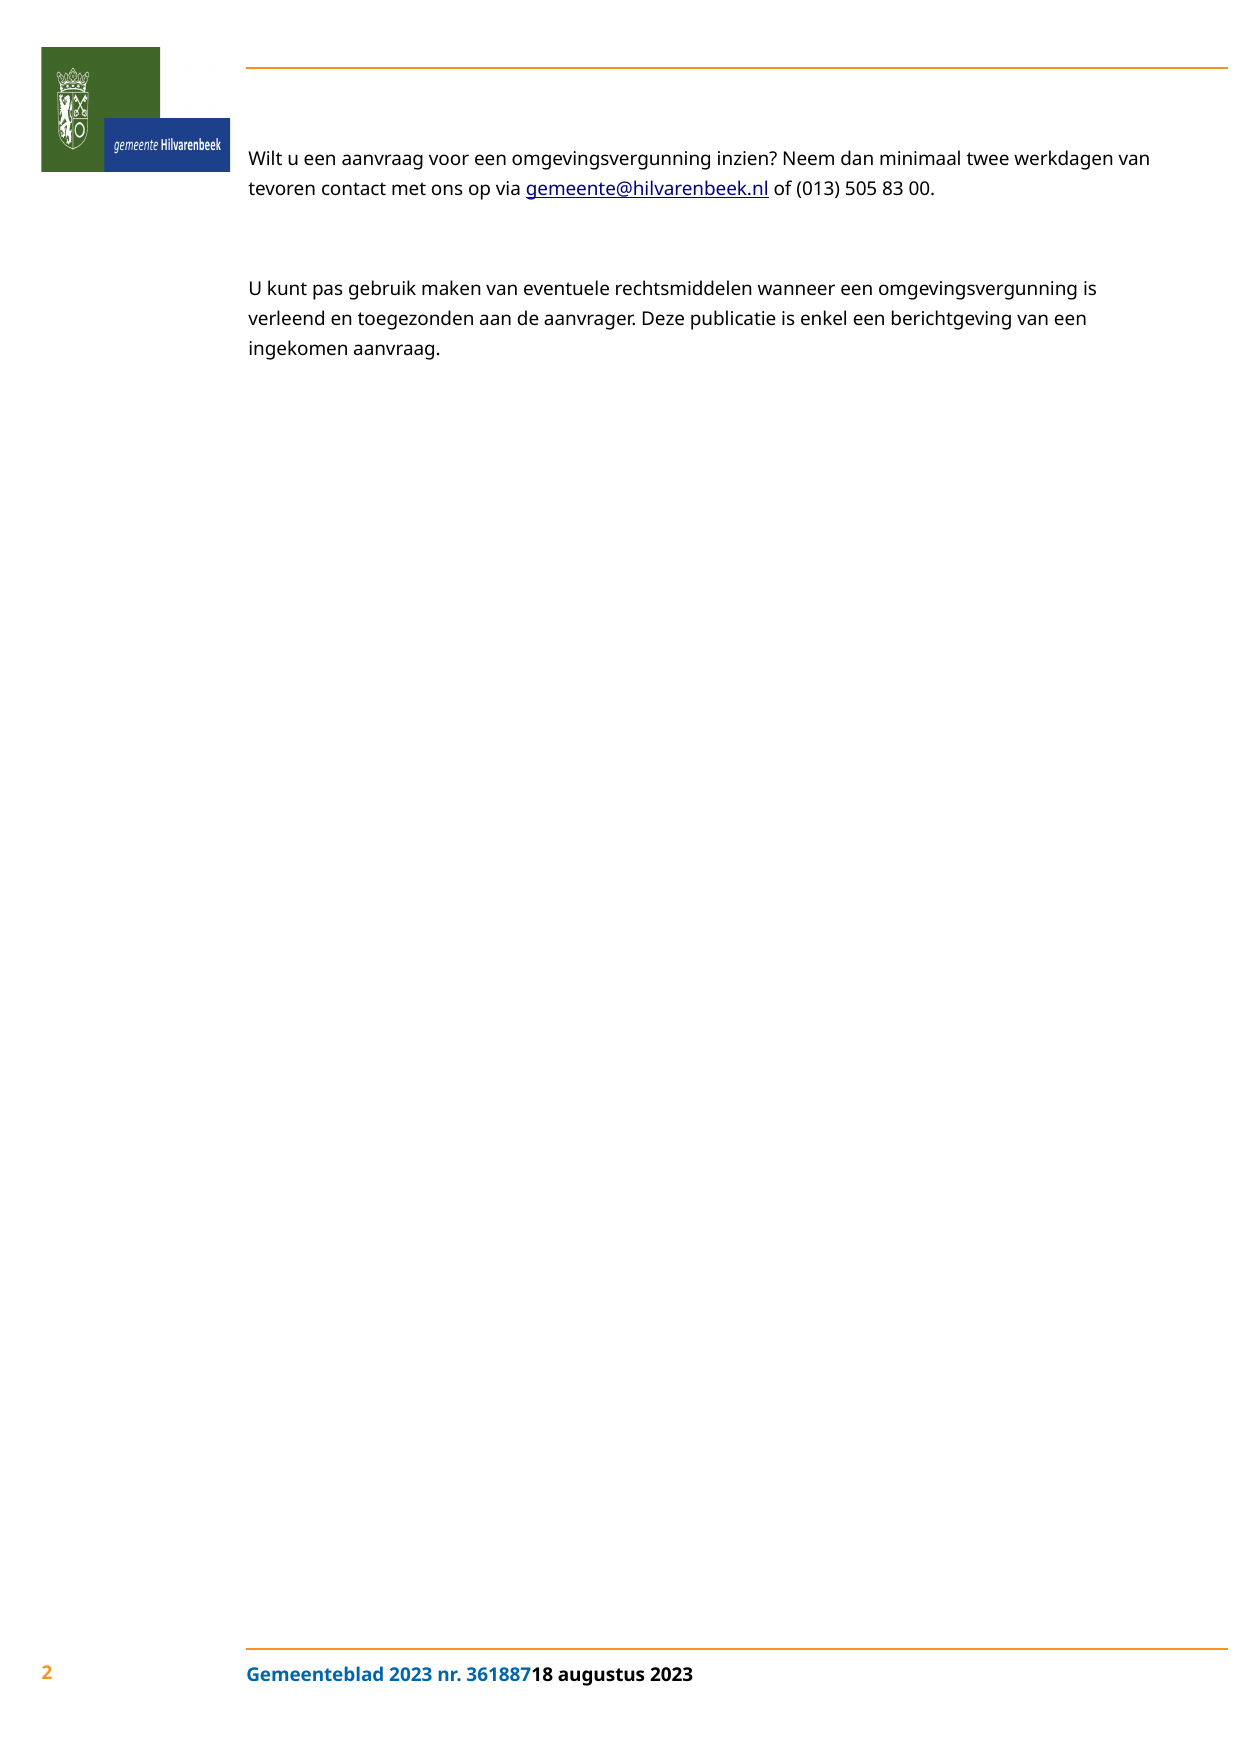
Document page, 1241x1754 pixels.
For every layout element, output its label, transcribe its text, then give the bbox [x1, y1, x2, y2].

text Wilt u een aanvraag voor een omgevingsvergunning inzien? Neem dan minimaal twee werkdagen van tevoren contact met ons op via gemeente@hilvarenbeek.nl of (013) 505 83 00. [248, 145, 1152, 201]
text U kunt pas gebruik maken van eventuele rechtsmiddelen wanneer een omgevingsvergunning is verleend en toegezonden aan de aanvrager. Deze publicatie is enkel een berichtgeving van een ingekomen aanvraag. [248, 276, 1152, 361]
picture [41, 47, 231, 172]
